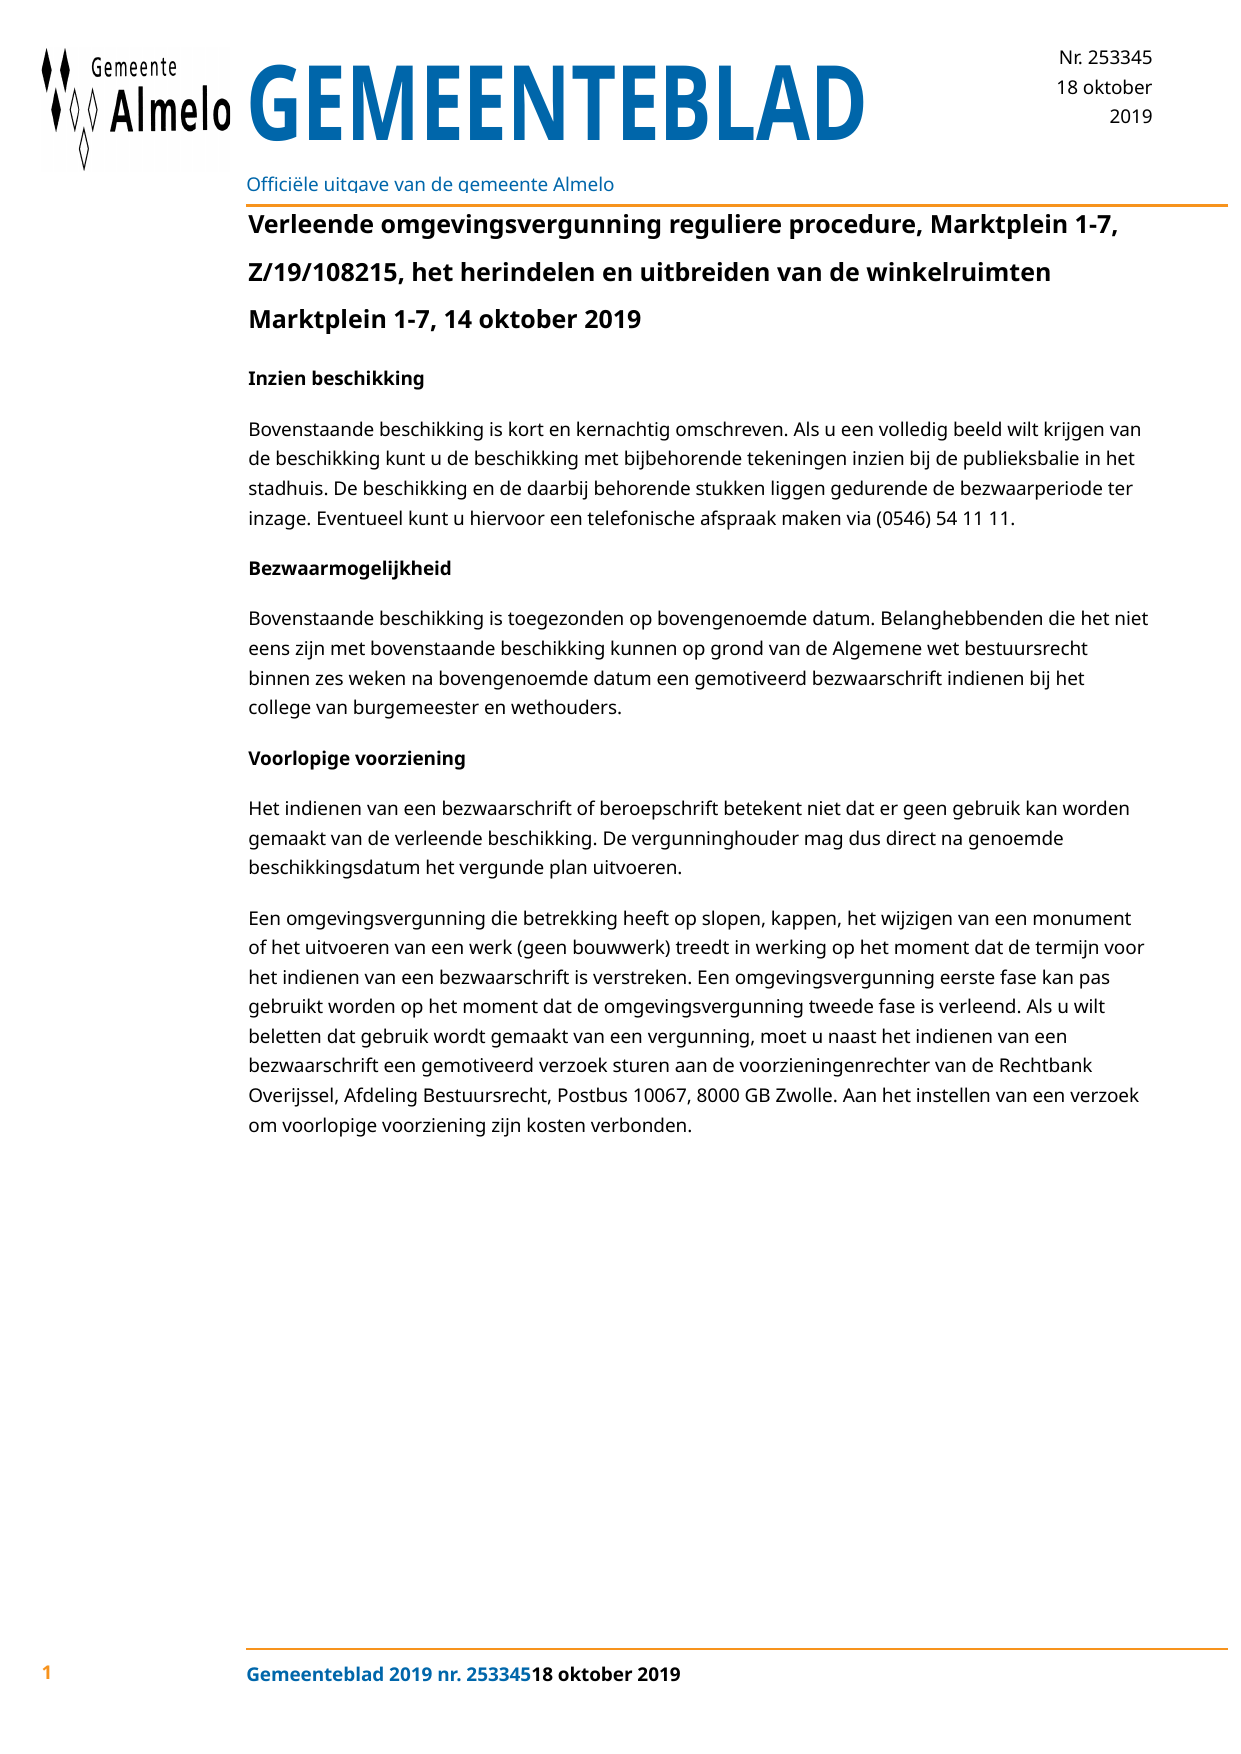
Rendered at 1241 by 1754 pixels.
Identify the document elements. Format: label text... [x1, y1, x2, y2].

text Voorlopige voorziening [248, 745, 1152, 770]
text Bovenstaande beschikking is kort en kernachtig omschreven. Als u een volledig beeld wilt krijgen van de beschikking kunt u de beschikking met bijbehorende tekeningen inzien bij de publieksbalie in het stadhuis. De beschikking en de daarbij behorende stukken liggen gedurende de bezwaarperiode ter inzage. Eventueel kunt u hiervoor een telefonische afspraak maken via (0546) 54 11 11. [248, 416, 1152, 530]
text Verleende omgevingsvergunning reguliere procedure, Marktplein 1-7, Z/19/108215, het herindelen en uitbreiden van de winkelruimten Marktplein 1-7, 14 oktober 2019 [248, 207, 1152, 336]
text Inzien beschikking [248, 366, 1152, 391]
text Een omgevingsvergunning die betrekking heeft op slopen, kappen, het wijzigen van een monument of het uitvoeren van een werk (geen bouwwerk) treedt in werking op het moment dat de termijn voor het indienen van een bezwaarschrift is verstreken. Een omgevingsvergunning eerste fase kan pas gebruikt worden op het moment dat de omgevingsvergunning tweede fase is verleend. Als u wilt beletten dat gebruik wordt gemaakt van een vergunning, moet u naast het indienen van een bezwaarschrift een gemotiveerd verzoek sturen aan de voorzieningenrechter van de Rechtbank Overijssel, Afdeling Bestuursrecht, Postbus 10067, 8000 GB Zwolle. Aan het instellen van een verzoek om voorlopige voorziening zijn kosten verbonden. [248, 905, 1152, 1137]
picture [41, 47, 231, 172]
text Het indienen van een bezwaarschrift of beroepschrift betekent niet dat er geen gebruik kan worden gemaakt van de verleende beschikking. De vergunninghouder mag dus direct na genoemde beschikkingsdatum het vergunde plan uitvoeren. [248, 795, 1152, 880]
text Bezwaarmogelijkheid [248, 555, 1152, 581]
text Bovenstaande beschikking is toegezonden op bovengenoemde datum. Belanghebbenden die het niet eens zijn met bovenstaande beschikking kunnen op grond van de Algemene wet bestuursrecht binnen zes weken na bovengenoemde datum een gemotiveerd bezwaarschrift indienen bij het college van burgemeester en wethouders. [248, 606, 1152, 720]
